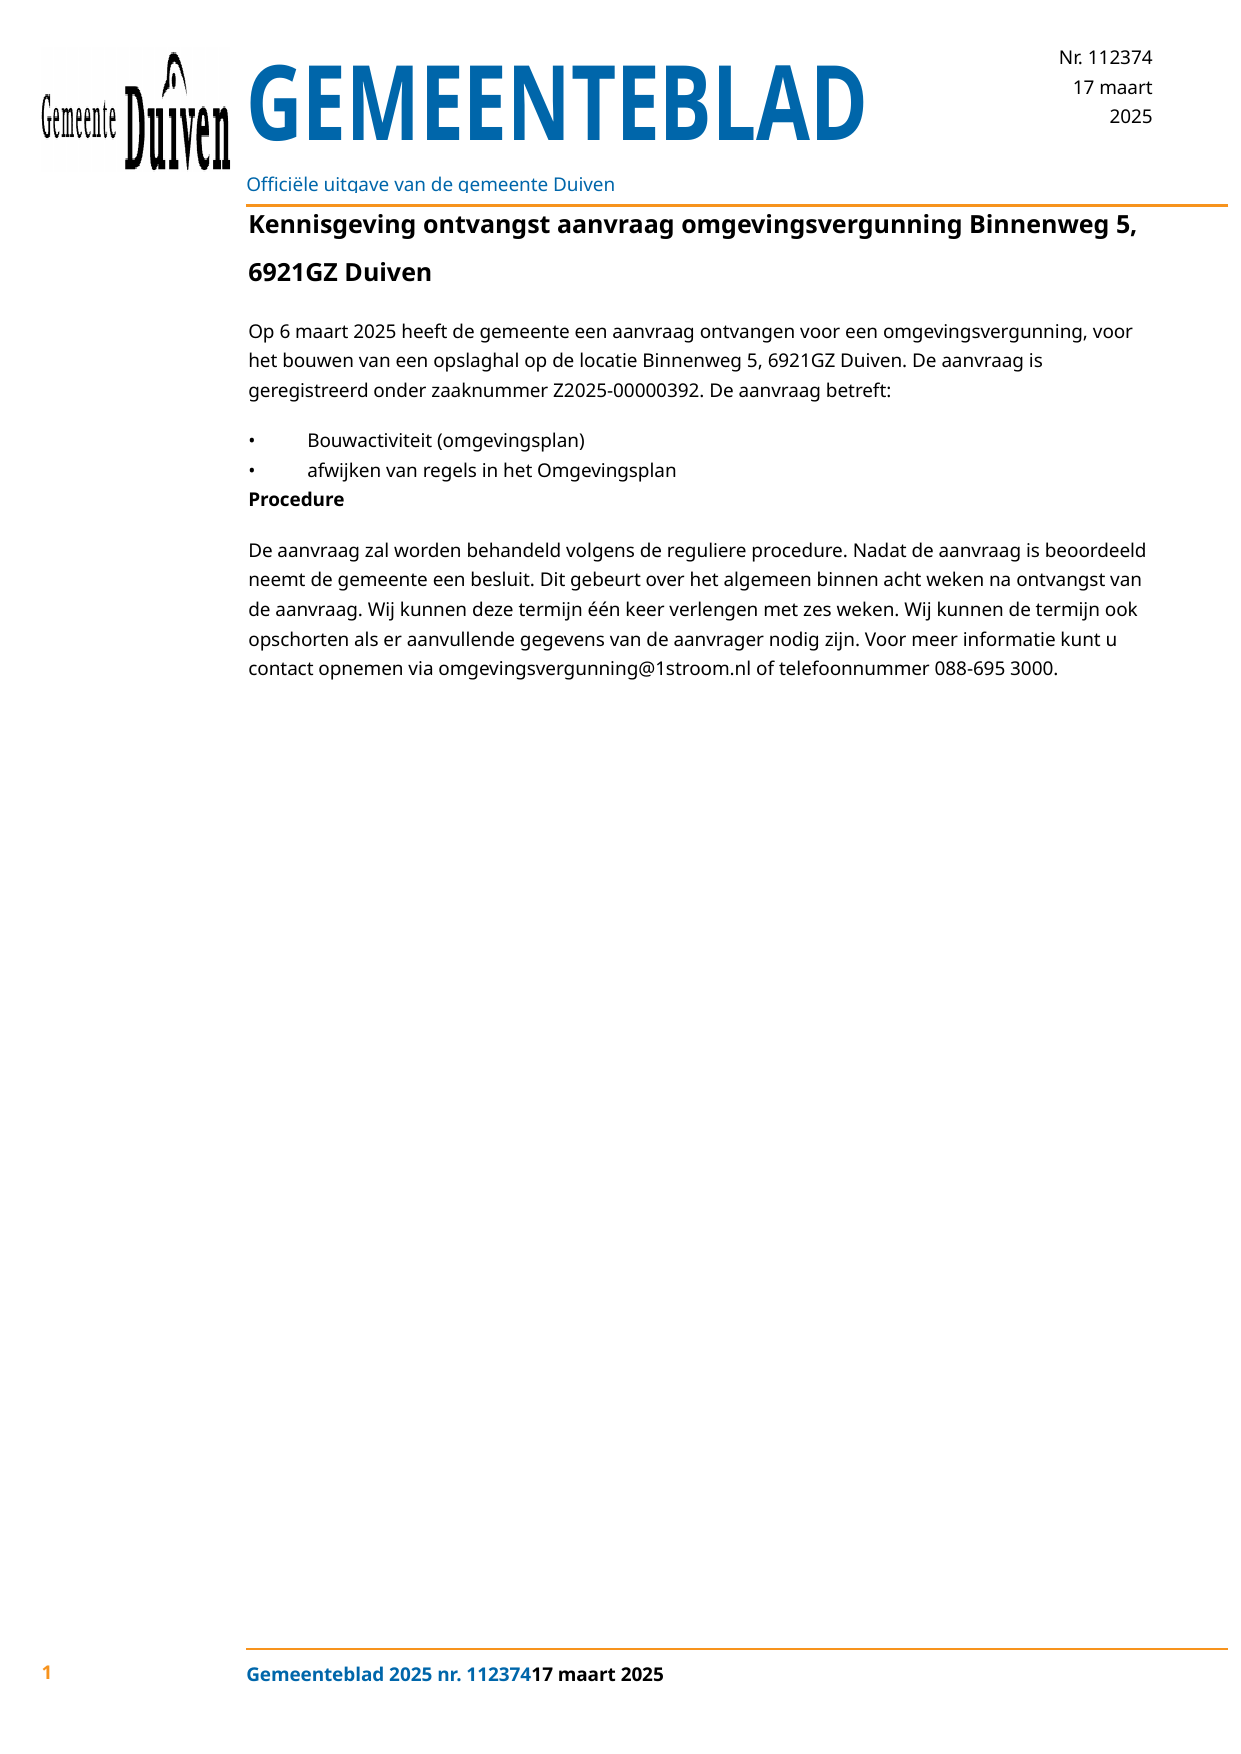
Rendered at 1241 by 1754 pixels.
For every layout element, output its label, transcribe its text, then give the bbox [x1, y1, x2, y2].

text Op 6 maart 2025 heeft de gemeente een aanvraag ontvangen voor een omgevingsvergunning, voor het bouwen van een opslaghal op de locatie Binnenweg 5, 6921GZ Duiven. De aanvraag is geregistreerd onder zaaknummer Z2025-00000392. De aanvraag betreft: [248, 318, 1152, 403]
text Kennisgeving ontvangst aanvraag omgevingsvergunning Binnenweg 5, 6921GZ Duiven [248, 207, 1152, 288]
list afwijken van regels in het Omgevingsplan [248, 457, 1152, 483]
text De aanvraag zal worden behandeld volgens de reguliere procedure. Nadat de aanvraag is beoordeeld neemt de gemeente een besluit. Dit gebeurt over het algemeen binnen acht weken na ontvangst van de aanvraag. Wij kunnen deze termijn één keer verlengen met zes weken. Wij kunnen de termijn ook opschorten als er aanvullende gegevens van de aanvrager nodig zijn. Voor meer informatie kunt u contact opnemen via omgevingsvergunning@1stroom.nl of telefoonnummer 088-695 3000. [248, 537, 1152, 681]
list Bouwactiviteit (omgevingsplan) [248, 427, 1152, 453]
text Procedure [248, 487, 1152, 512]
picture [41, 47, 231, 172]
